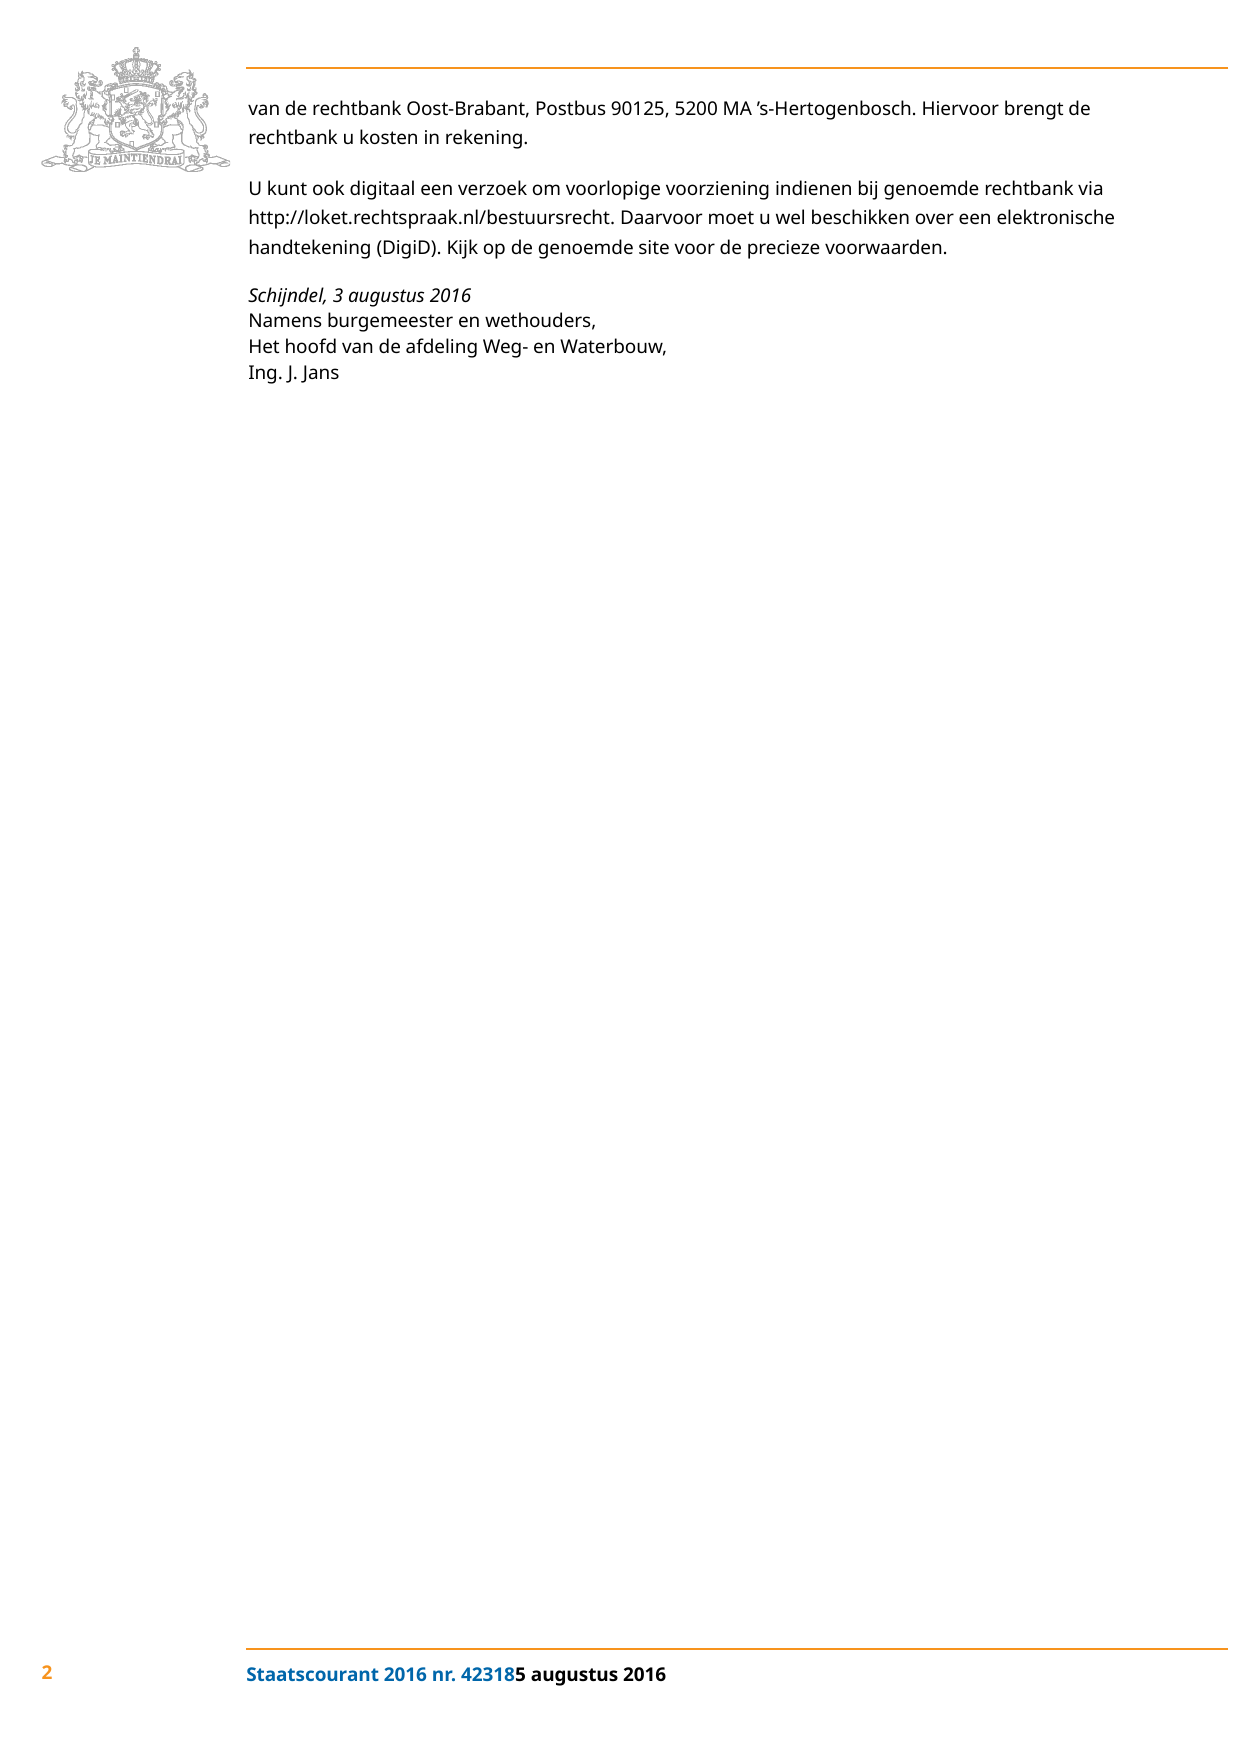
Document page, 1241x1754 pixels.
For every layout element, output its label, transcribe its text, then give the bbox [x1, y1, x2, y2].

picture [41, 47, 231, 172]
text Namens burgemeester en wethouders, [248, 307, 1152, 333]
text van de rechtbank Oost-Brabant, Postbus 90125, 5200 MA ’s-Hertogenbosch. Hiervoor brengt de rechtbank u kosten in rekening. [248, 95, 1152, 150]
text Ing. J. Jans [248, 359, 1152, 385]
text Schijndel, 3 augustus 2016 [248, 282, 1152, 307]
text Het hoofd van de afdeling Weg- en Waterbouw, [248, 333, 1152, 359]
text U kunt ook digitaal een verzoek om voorlopige voorziening indienen bij genoemde rechtbank via http://loket.rechtspraak.nl/bestuursrecht. Daarvoor moet u wel beschikken over een elektronische handtekening (DigiD). Kijk op de genoemde site voor de precieze voorwaarden. [248, 175, 1152, 260]
